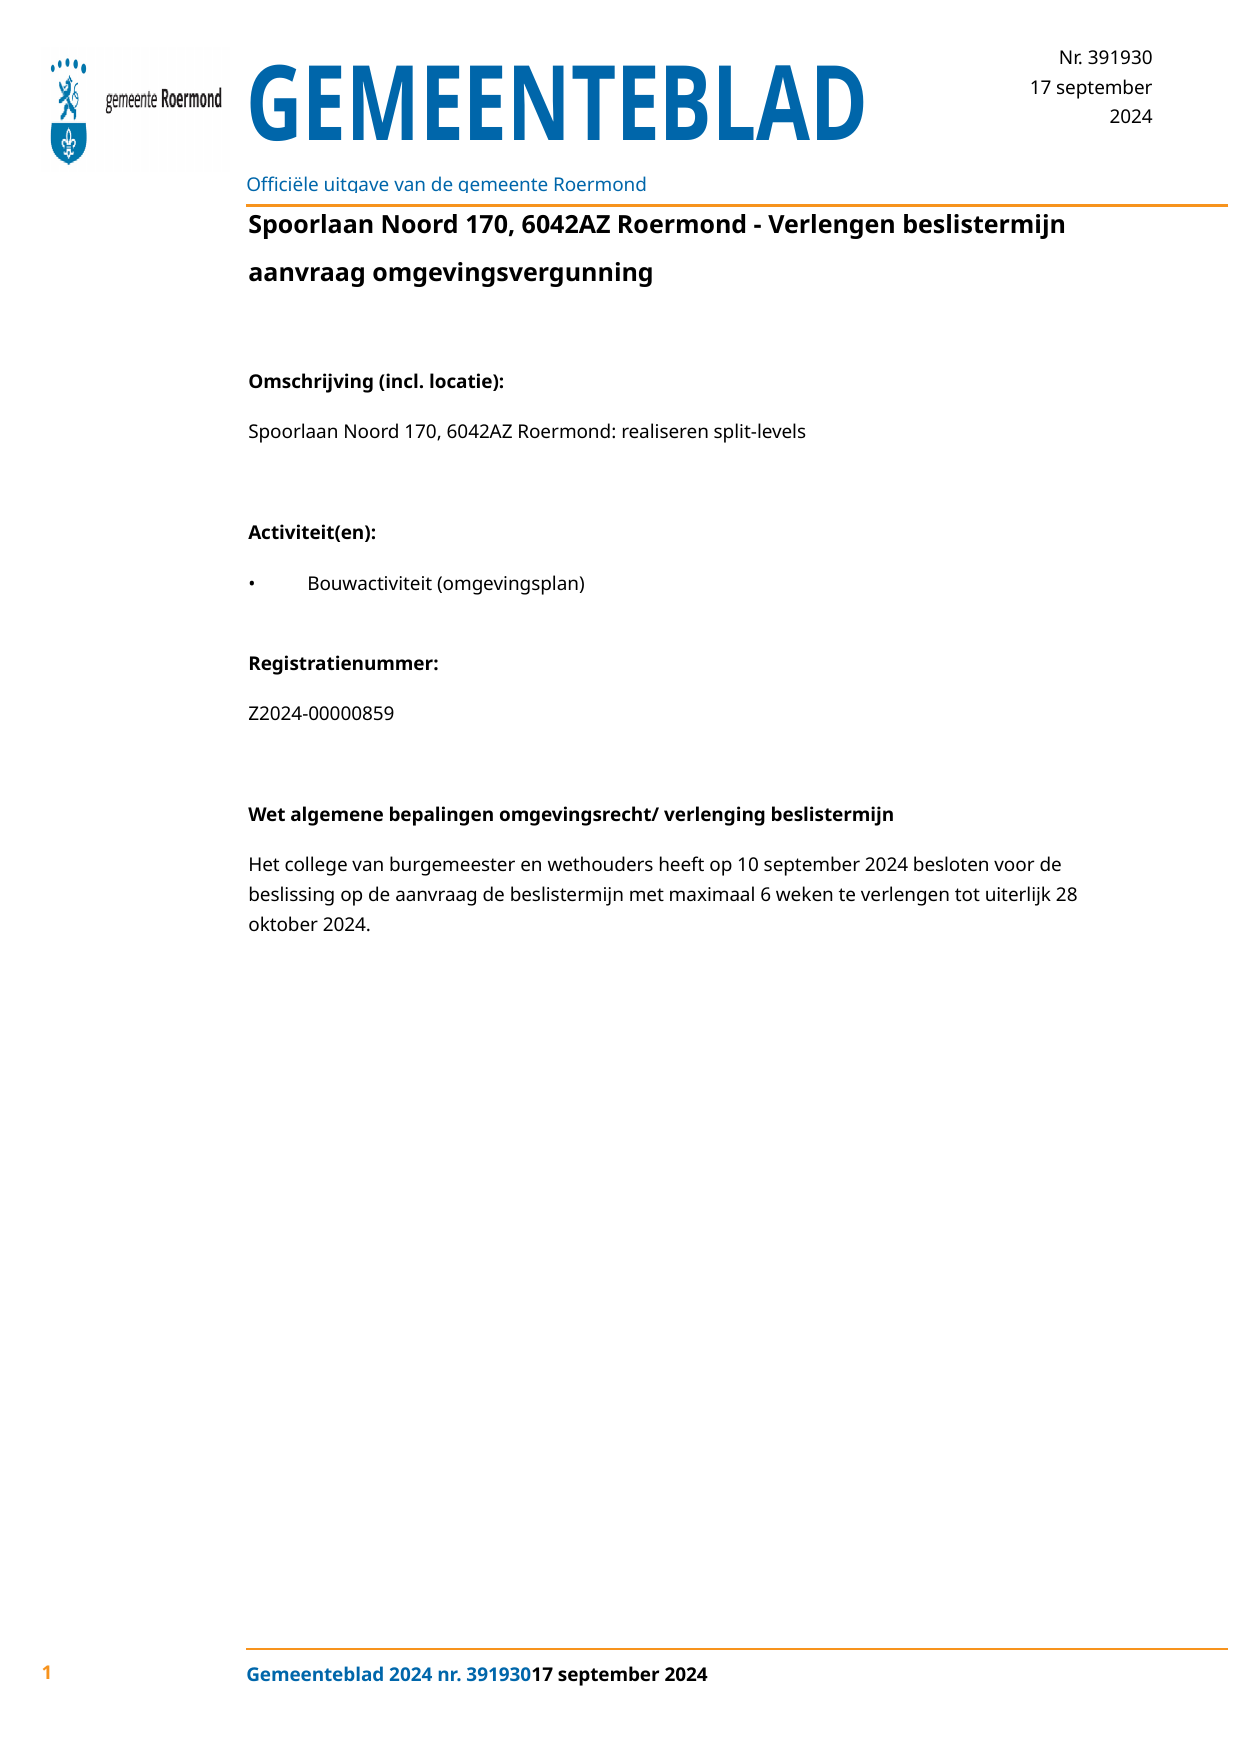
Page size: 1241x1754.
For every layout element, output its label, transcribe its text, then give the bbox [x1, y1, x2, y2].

text Z2024-00000859 [248, 700, 1152, 726]
text Spoorlaan Noord 170, 6042AZ Roermond - Verlengen beslistermijn aanvraag omgevingsvergunning [248, 207, 1152, 288]
text Activiteit(en): [248, 519, 1152, 545]
text Registratienummer: [248, 650, 1152, 676]
text Het college van burgemeester en wethouders heeft op 10 september 2024 besloten voor de beslissing op de aanvraag de beslistermijn met maximaal 6 weken te verlengen tot uiterlijk 28 oktober 2024. [248, 852, 1152, 937]
list Bouwactiviteit (omgevingsplan) [248, 570, 1152, 596]
picture [41, 47, 231, 172]
text Wet algemene bepalingen omgevingsrecht/ verlenging beslistermijn [248, 801, 1152, 827]
text Omschrijving (incl. locatie): [248, 368, 1152, 394]
text Spoorlaan Noord 170, 6042AZ Roermond: realiseren split-levels [248, 419, 1152, 444]
